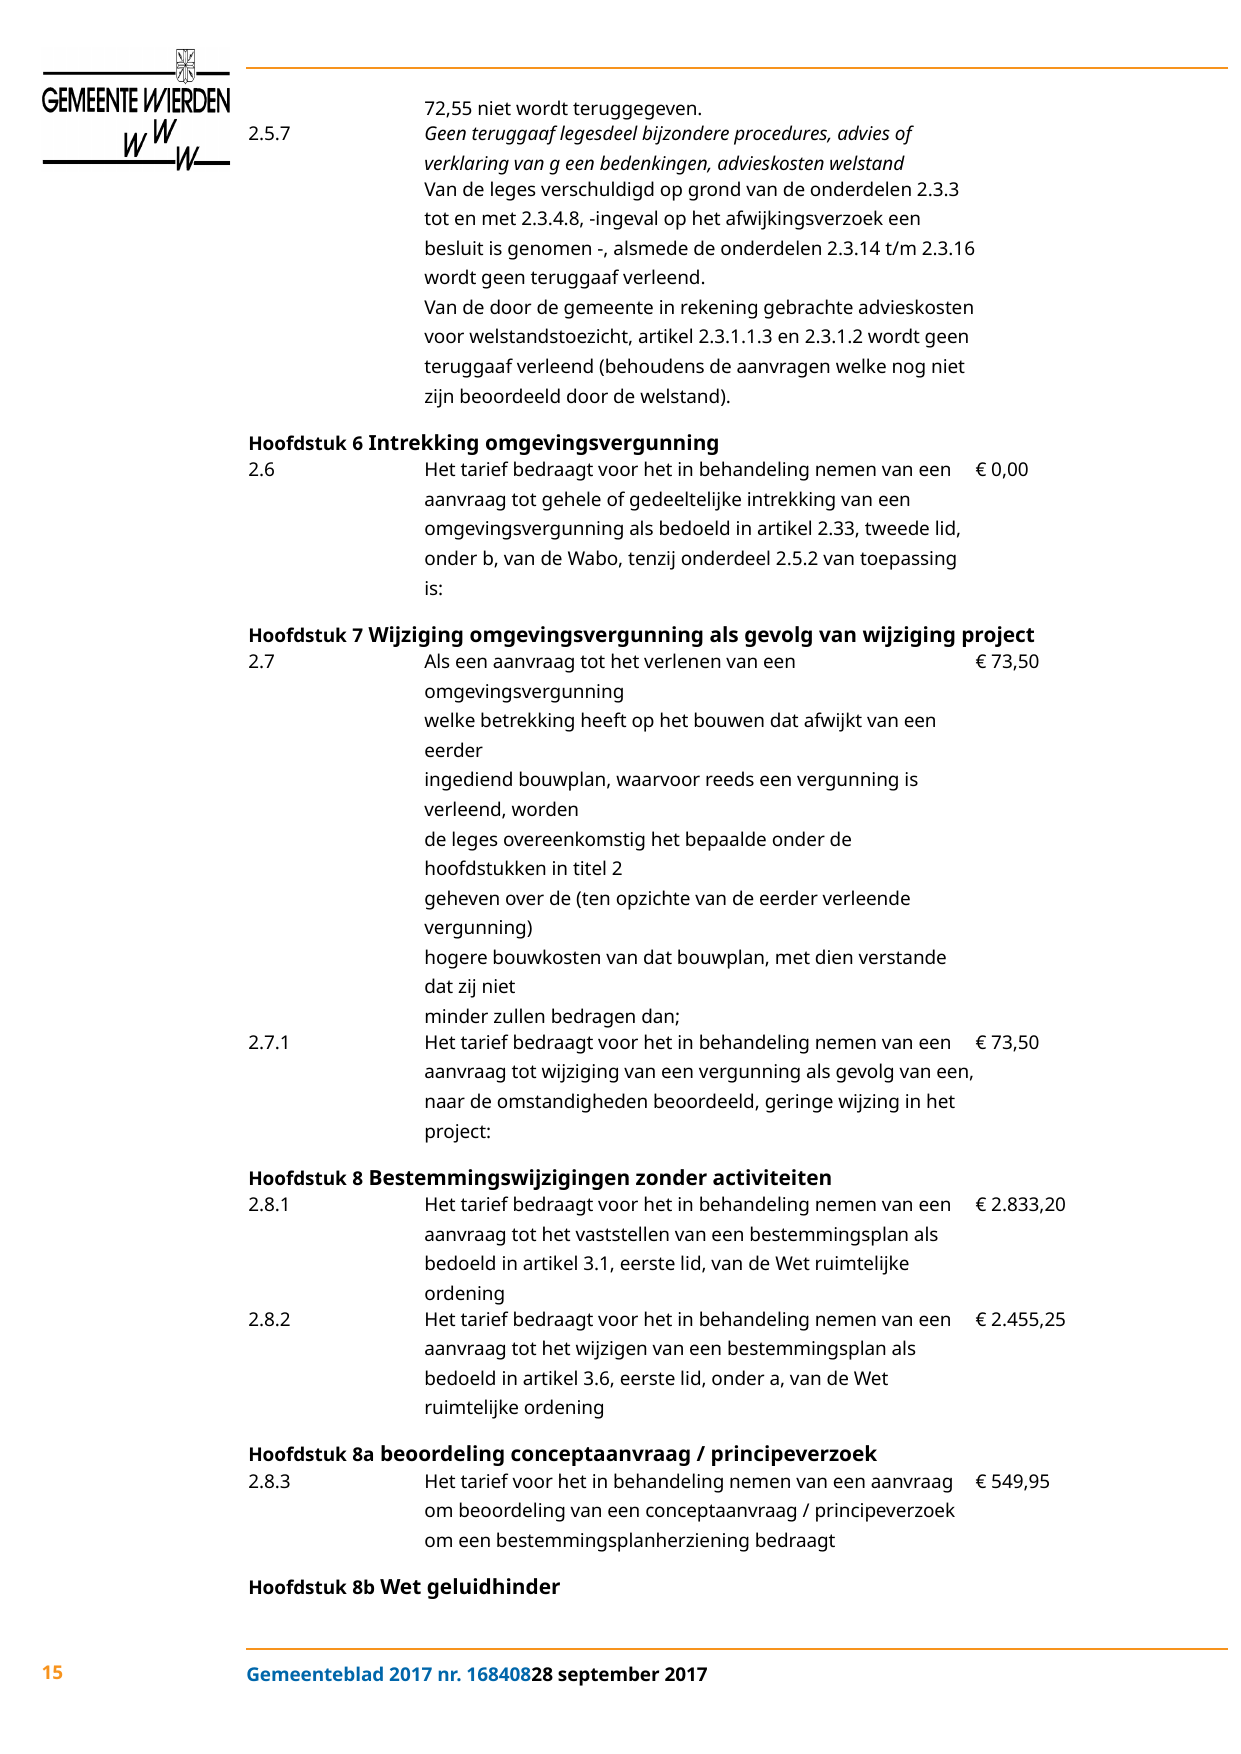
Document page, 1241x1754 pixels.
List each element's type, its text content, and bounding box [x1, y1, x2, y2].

text Hoofdstuk 8a beoordeling conceptaanvraag / principeverzoek [248, 1439, 1152, 1468]
table_cell [975, 95, 1152, 121]
text Hoofdstuk 7 Wijziging omgevingsvergunning als gevolg van wijziging project [248, 620, 1152, 648]
table_cell 2.5.7 [248, 121, 424, 176]
text Hoofdstuk 8b Wet geluidhinder [248, 1572, 1152, 1601]
table_cell Van de leges verschuldigd op grond van de onderdelen 2.3.3 tot en met 2.3.4.8, -ingeval op het afwijkingsverzoek een besluit is genomen -, alsmede de onderdelen 2.3.14 t/m 2.3.16 wordt geen teruggaaf verleend. Van de door de gemeente in rekening gebrachte advieskosten voor welstandstoezicht, artikel 2.3.1.1.3 en 2.3.1.2 wordt geen teruggaaf verleend (behoudens de aanvragen welke nog niet zijn beoordeeld door de welstand). [424, 176, 975, 409]
table_header € 2.833,20 [975, 1191, 1152, 1306]
table_header € 549,95 [975, 1468, 1152, 1553]
table_cell [975, 176, 1152, 409]
table_header € 0,00 [975, 456, 1152, 601]
table_cell [248, 176, 424, 409]
table_cell 2.7.1 [248, 1029, 424, 1143]
table_cell 2.8.2 [248, 1306, 424, 1420]
table_header 2.7 [248, 648, 424, 1029]
table_header 2.8.1 [248, 1191, 424, 1306]
table_header Als een aanvraag tot het verlenen van een omgevingsvergunning welke betrekking heeft op het bouwen dat afwijkt van een eerder ingediend bouwplan, waarvoor reeds een vergunning is verleend, worden de leges overeenkomstig het bepaalde onder de hoofdstukken in titel 2 geheven over de (ten opzichte van de eerder verleende vergunning) hogere bouwkosten van dat bouwplan, met dien verstande dat zij niet minder zullen bedragen dan; [424, 648, 975, 1029]
table_cell € 73,50 [975, 1029, 1152, 1143]
table_cell [248, 95, 424, 121]
table_cell [975, 121, 1152, 176]
table_cell Geen teruggaaf legesdeel bijzondere procedures, advies of verklaring van g een bedenkingen, advieskosten welstand [424, 121, 975, 176]
table_cell Het tarief bedraagt voor het in behandeling nemen van een aanvraag tot wijziging van een vergunning als gevolg van een, naar de omstandigheden beoordeeld, geringe wijzing in het project: [424, 1029, 975, 1143]
table_cell € 2.455,25 [975, 1306, 1152, 1420]
table_header € 73,50 [975, 648, 1152, 1029]
text Hoofdstuk 6 Intrekking omgevingsvergunning [248, 428, 1152, 456]
picture [41, 47, 231, 172]
table_header Het tarief bedraagt voor het in behandeling nemen van een aanvraag tot gehele of gedeeltelijke intrekking van een omgevingsvergunning als bedoeld in artikel 2.33, tweede lid, onder b, van de Wabo, tenzij onderdeel 2.5.2 van toepassing is: [424, 456, 975, 601]
table_cell Het tarief bedraagt voor het in behandeling nemen van een aanvraag tot het wijzigen van een bestemmingsplan als bedoeld in artikel 3.6, eerste lid, onder a, van de Wet ruimtelijke ordening [424, 1306, 975, 1420]
table_header Het tarief voor het in behandeling nemen van een aanvraag om beoordeling van een conceptaanvraag / principeverzoek om een bestemmingsplanherziening bedraagt [424, 1468, 975, 1553]
table_header 2.6 [248, 456, 424, 601]
table_header 2.8.3 [248, 1468, 424, 1553]
table_cell 72,55 niet wordt teruggegeven. [424, 95, 975, 121]
text Hoofdstuk 8 Bestemmingswijzigingen zonder activiteiten [248, 1163, 1152, 1191]
table_header Het tarief bedraagt voor het in behandeling nemen van een aanvraag tot het vaststellen van een bestemmingsplan als bedoeld in artikel 3.1, eerste lid, van de Wet ruimtelijke ordening [424, 1191, 975, 1306]
